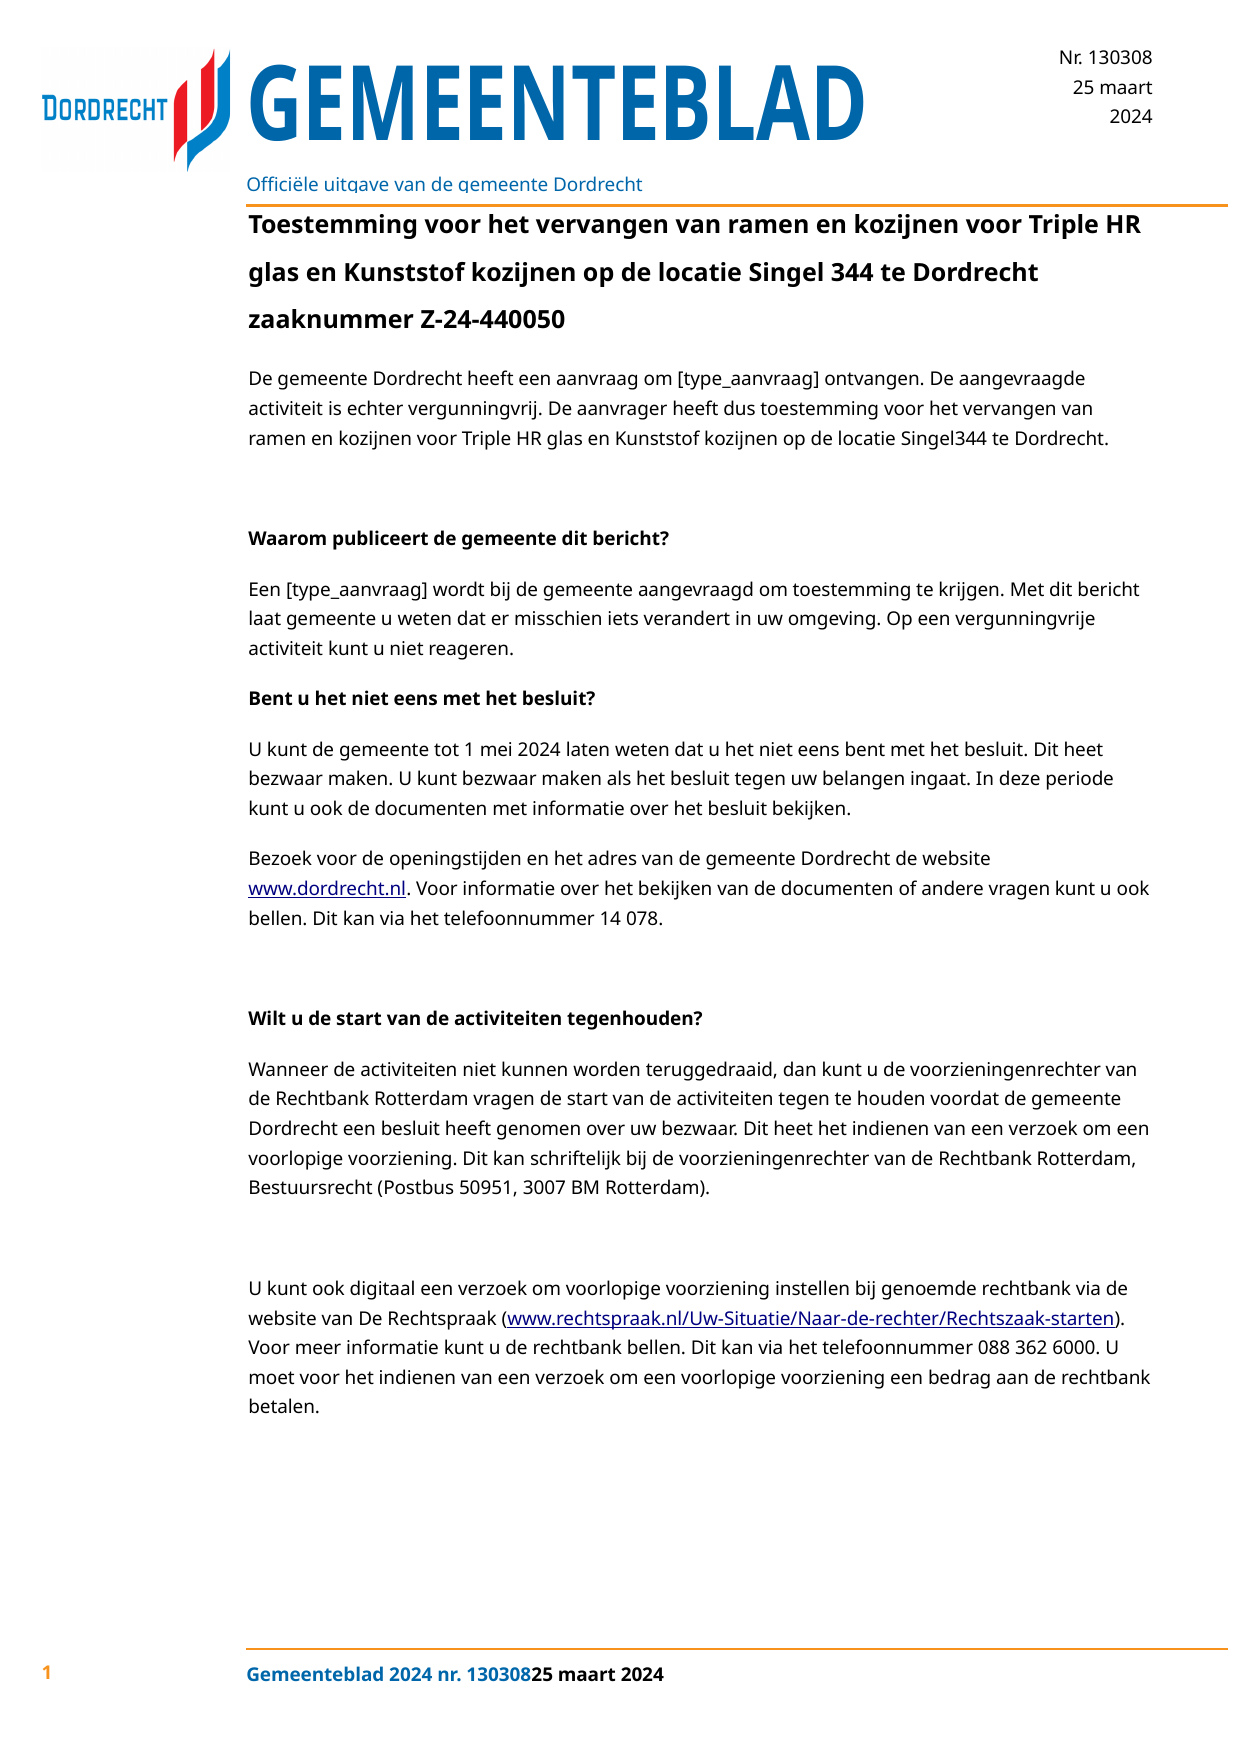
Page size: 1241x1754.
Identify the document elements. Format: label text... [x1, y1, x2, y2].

text De gemeente Dordrecht heeft een aanvraag om [type_aanvraag] ontvangen. De aangevraagde activiteit is echter vergunningvrij. De aanvrager heeft dus toestemming voor het vervangen van ramen en kozijnen voor Triple HR glas en Kunststof kozijnen op de locatie Singel344 te Dordrecht. [248, 366, 1152, 450]
text Wilt u de start van de activiteiten tegenhouden? [248, 1006, 1152, 1031]
text Toestemming voor het vervangen van ramen en kozijnen voor Triple HR glas en Kunststof kozijnen op de locatie Singel 344 te Dordrecht zaaknummer Z-24-440050 [248, 207, 1152, 336]
text U kunt ook digitaal een verzoek om voorlopige voorziening instellen bij genoemde rechtbank via de website van De Rechtspraak (www.rechtspraak.nl/Uw-Situatie/Naar-de-rechter/Rechtszaak-starten). Voor meer informatie kunt u de rechtbank bellen. Dit kan via het telefoonnummer 088 362 6000. U moet voor het indienen van een verzoek om een voorlopige voorziening een bedrag aan de rechtbank betalen. [248, 1275, 1152, 1419]
picture [41, 47, 231, 172]
text Een [type_aanvraag] wordt bij de gemeente aangevraagd om toestemming te krijgen. Met dit bericht laat gemeente u weten dat er misschien iets verandert in uw omgeving. Op een vergunningvrije activiteit kunt u niet reageren. [248, 576, 1152, 661]
text U kunt de gemeente tot 1 mei 2024 laten weten dat u het niet eens bent met het besluit. Dit heet bezwaar maken. U kunt bezwaar maken als het besluit tegen uw belangen ingaat. In deze periode kunt u ook de documenten met informatie over het besluit bekijken. [248, 736, 1152, 821]
text Waarom publiceert de gemeente dit bericht? [248, 526, 1152, 551]
text Bezoek voor de openingstijden en het adres van de gemeente Dordrecht de website www.dordrecht.nl. Voor informatie over het bekijken van de documenten of andere vragen kunt u ook bellen. Dit kan via het telefoonnummer 14 078. [248, 846, 1152, 930]
text Wanneer de activiteiten niet kunnen worden teruggedraaid, dan kunt u de voorzieningenrechter van de Rechtbank Rotterdam vragen de start van de activiteiten tegen te houden voordat de gemeente Dordrecht een besluit heeft genomen over uw bezwaar. Dit heet het indienen van een verzoek om een voorlopige voorziening. Dit kan schriftelijk bij de voorzieningenrechter van de Rechtbank Rotterdam, Bestuursrecht (Postbus 50951, 3007 BM Rotterdam). [248, 1056, 1152, 1200]
text Bent u het niet eens met het besluit? [248, 686, 1152, 711]
